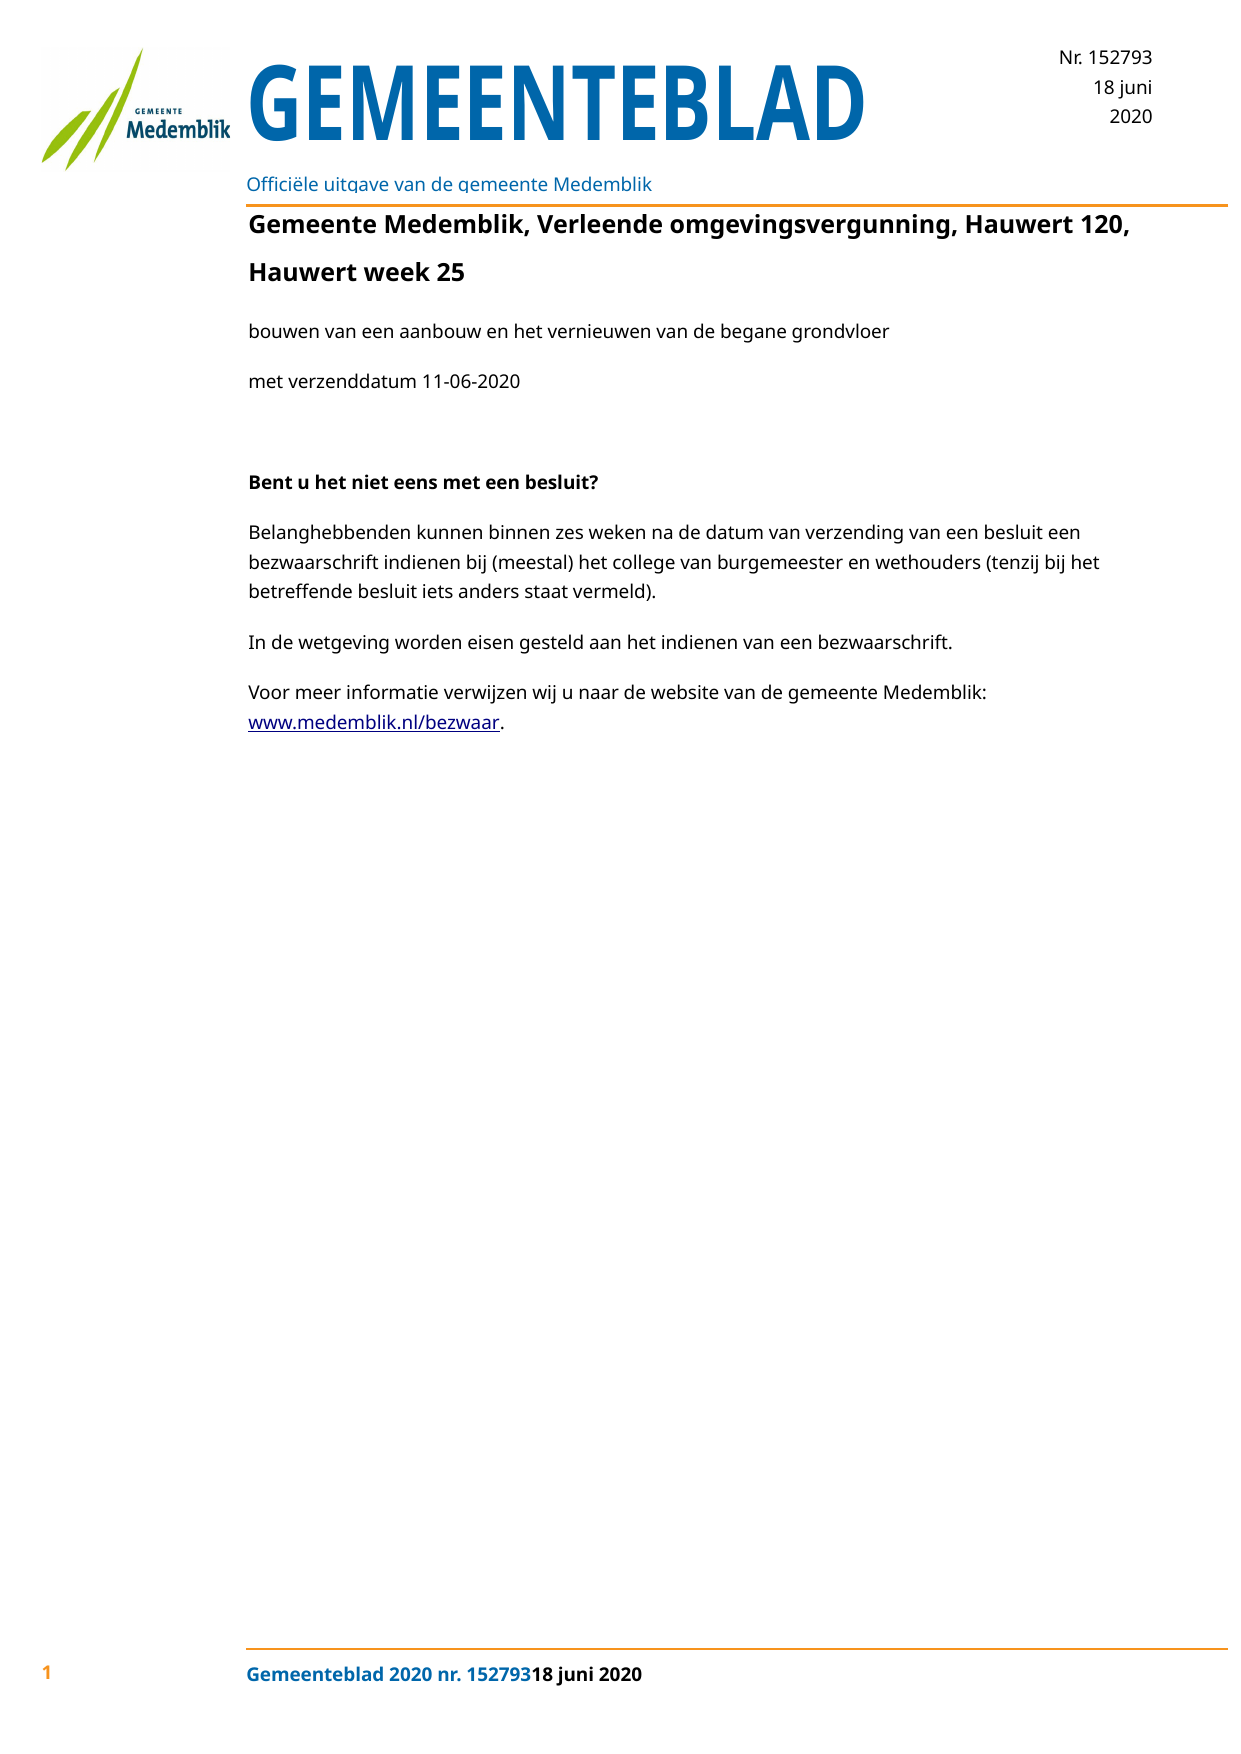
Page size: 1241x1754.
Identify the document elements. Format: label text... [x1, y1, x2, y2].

text Bent u het niet eens met een besluit? [248, 469, 1152, 495]
text Voor meer informatie verwijzen wij u naar de website van de gemeente Medemblik: www.medemblik.nl/bezwaar. [248, 679, 1152, 735]
picture [41, 47, 231, 172]
text met verzenddatum 11-06-2020 [248, 368, 1152, 394]
text In de wetgeving worden eisen gesteld aan het indienen van een bezwaarschrift. [248, 629, 1152, 655]
text Belanghebbenden kunnen binnen zes weken na de datum van verzending van een besluit een bezwaarschrift indienen bij (meestal) het college van burgemeester en wethouders (tenzij bij het betreffende besluit iets anders staat vermeld). [248, 519, 1152, 604]
text Gemeente Medemblik, Verleende omgevingsvergunning, Hauwert 120, Hauwert week 25 [248, 207, 1152, 288]
text bouwen van een aanbouw en het vernieuwen van de begane grondvloer [248, 318, 1152, 344]
